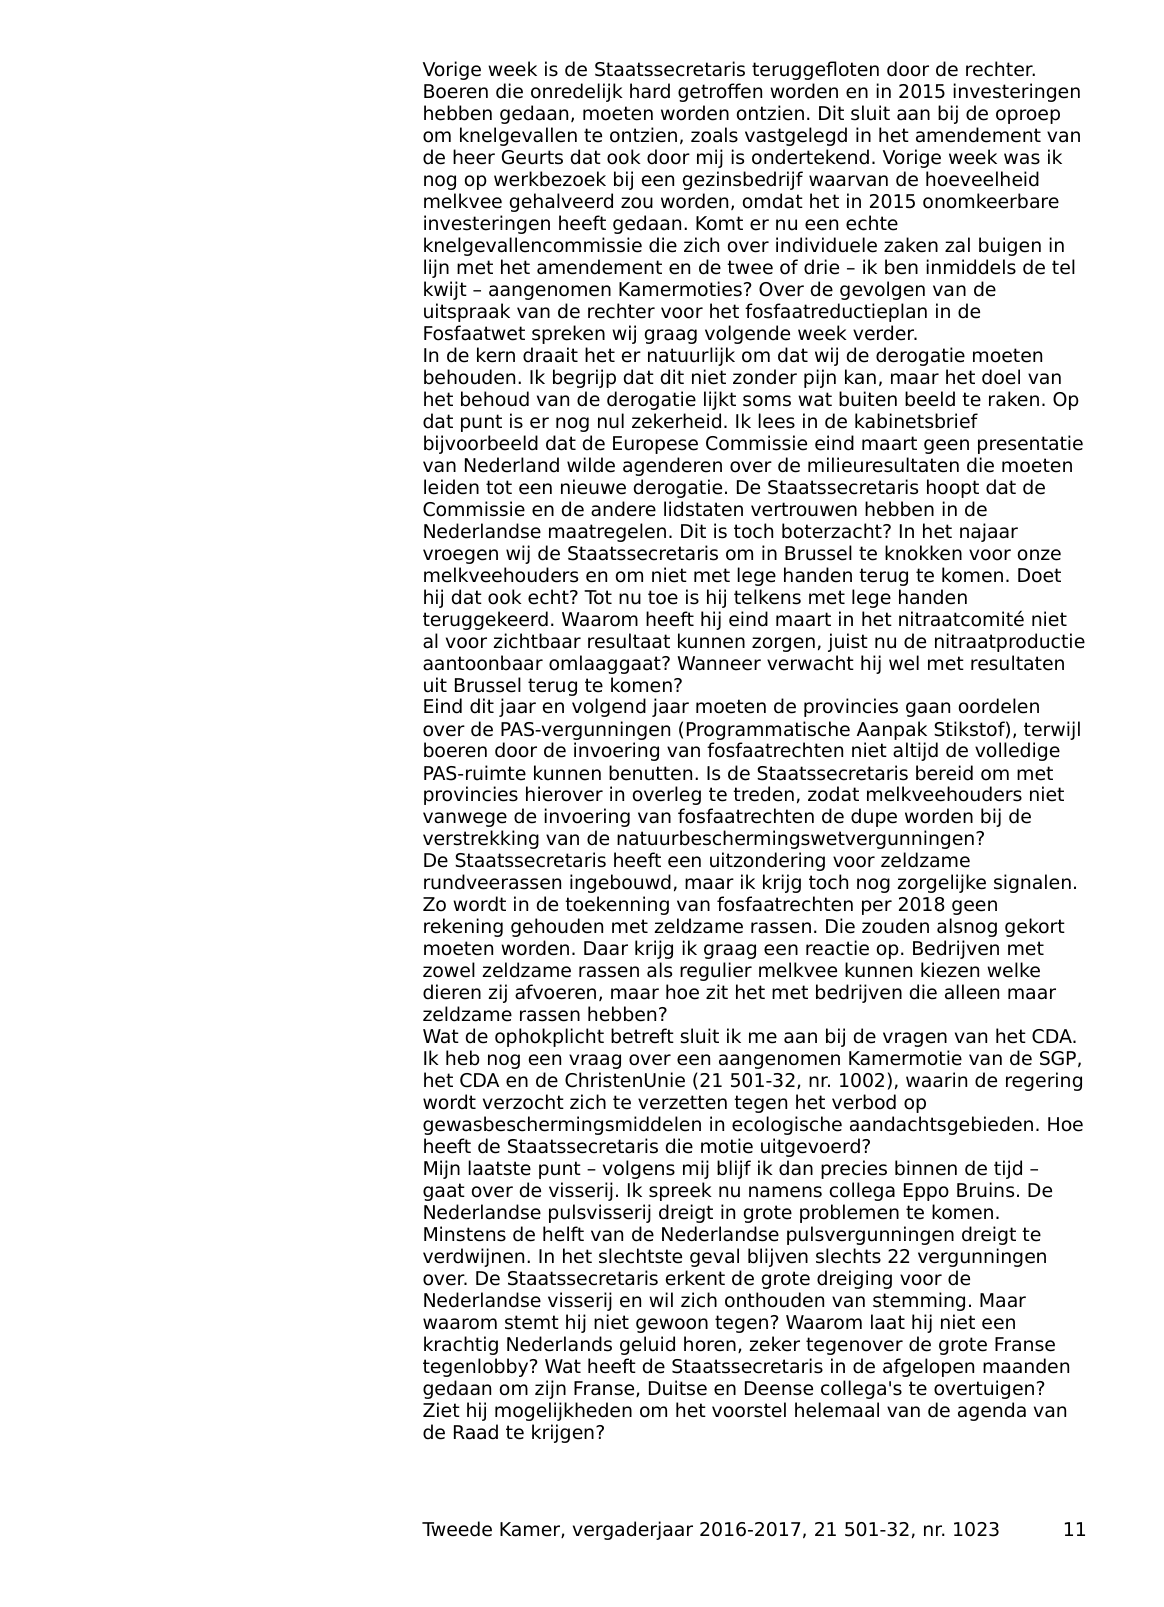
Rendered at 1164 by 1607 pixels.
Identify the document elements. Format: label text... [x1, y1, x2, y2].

text Vorige week is de Staatssecretaris teruggefloten door de rechter. Boeren die onredelijk hard getroffen worden en in 2015 investeringen hebben gedaan, moeten worden ontzien. Dit sluit aan bij de oproep om knelgevallen te ontzien, zoals vastgelegd in het amendement van de heer Geurts dat ook door mij is ondertekend. Vorige week was ik nog op werkbezoek bij een gezinsbedrijf waarvan de hoeveelheid melkvee gehalveerd zou worden, omdat het in 2015 onomkeerbare investeringen heeft gedaan. Komt er nu een echte knelgevallencommissie die zich over individuele zaken zal buigen in lijn met het amendement en de twee of drie – ik ben inmiddels de tel kwijt – aangenomen Kamermoties? Over de gevolgen van de uitspraak van de rechter voor het fosfaatreductieplan in de Fosfaatwet spreken wij graag volgende week verder. [422, 59, 1087, 345]
text Mijn laatste punt – volgens mij blijf ik dan precies binnen de tijd – gaat over de visserij. Ik spreek nu namens collega Eppo Bruins. De Nederlandse pulsvisserij dreigt in grote problemen te komen. Minstens de helft van de Nederlandse pulsvergunningen dreigt te verdwijnen. In het slechtste geval blijven slechts 22 vergunningen over. De Staatssecretaris erkent de grote dreiging voor de Nederlandse visserij en wil zich onthouden van stemming. Maar waarom stemt hij niet gewoon tegen? Waarom laat hij niet een krachtig Nederlands geluid horen, zeker tegenover de grote Franse tegenlobby? Wat heeft de Staatssecretaris in de afgelopen maanden gedaan om zijn Franse, Duitse en Deense collega's te overtuigen? Ziet hij mogelijkheden om het voorstel helemaal van de agenda van de Raad te krijgen? [422, 1158, 1087, 1444]
text In de kern draait het er natuurlijk om dat wij de derogatie moeten behouden. Ik begrijp dat dit niet zonder pijn kan, maar het doel van het behoud van de derogatie lijkt soms wat buiten beeld te raken. Op dat punt is er nog nul zekerheid. Ik lees in de kabinetsbrief bijvoorbeeld dat de Europese Commissie eind maart geen presentatie van Nederland wilde agenderen over de milieuresultaten die moeten leiden tot een nieuwe derogatie. De Staatssecretaris hoopt dat de Commissie en de andere lidstaten vertrouwen hebben in de Nederlandse maatregelen. Dit is toch boterzacht? In het najaar vroegen wij de Staatssecretaris om in Brussel te knokken voor onze melkveehouders en om niet met lege handen terug te komen. Doet hij dat ook echt? Tot nu toe is hij telkens met lege handen teruggekeerd. Waarom heeft hij eind maart in het nitraatcomité niet al voor zichtbaar resultaat kunnen zorgen, juist nu de nitraatproductie aantoonbaar omlaaggaat? Wanneer verwacht hij wel met resultaten uit Brussel terug te komen? [422, 345, 1087, 696]
text De Staatssecretaris heeft een uitzondering voor zeldzame rundveerassen ingebouwd, maar ik krijg toch nog zorgelijke signalen. Zo wordt in de toekenning van fosfaatrechten per 2018 geen rekening gehouden met zeldzame rassen. Die zouden alsnog gekort moeten worden. Daar krijg ik graag een reactie op. Bedrijven met zowel zeldzame rassen als regulier melkvee kunnen kiezen welke dieren zij afvoeren, maar hoe zit het met bedrijven die alleen maar zeldzame rassen hebben? [422, 850, 1087, 1026]
text Eind dit jaar en volgend jaar moeten de provincies gaan oordelen over de PAS-vergunningen (Programmatische Aanpak Stikstof), terwijl boeren door de invoering van fosfaatrechten niet altijd de volledige PAS-ruimte kunnen benutten. Is de Staatssecretaris bereid om met provincies hierover in overleg te treden, zodat melkveehouders niet vanwege de invoering van fosfaatrechten de dupe worden bij de verstrekking van de natuurbeschermingswetvergunningen? [422, 696, 1087, 850]
text Ik heb nog een vraag over een aangenomen Kamermotie van de SGP, het CDA en de ChristenUnie (21 501-32, nr. 1002), waarin de regering wordt verzocht zich te verzetten tegen het verbod op gewasbeschermingsmiddelen in ecologische aandachtsgebieden. Hoe heeft de Staatssecretaris die motie uitgevoerd? [422, 1048, 1087, 1158]
text Wat de ophokplicht betreft sluit ik me aan bij de vragen van het CDA. [422, 1026, 1087, 1048]
